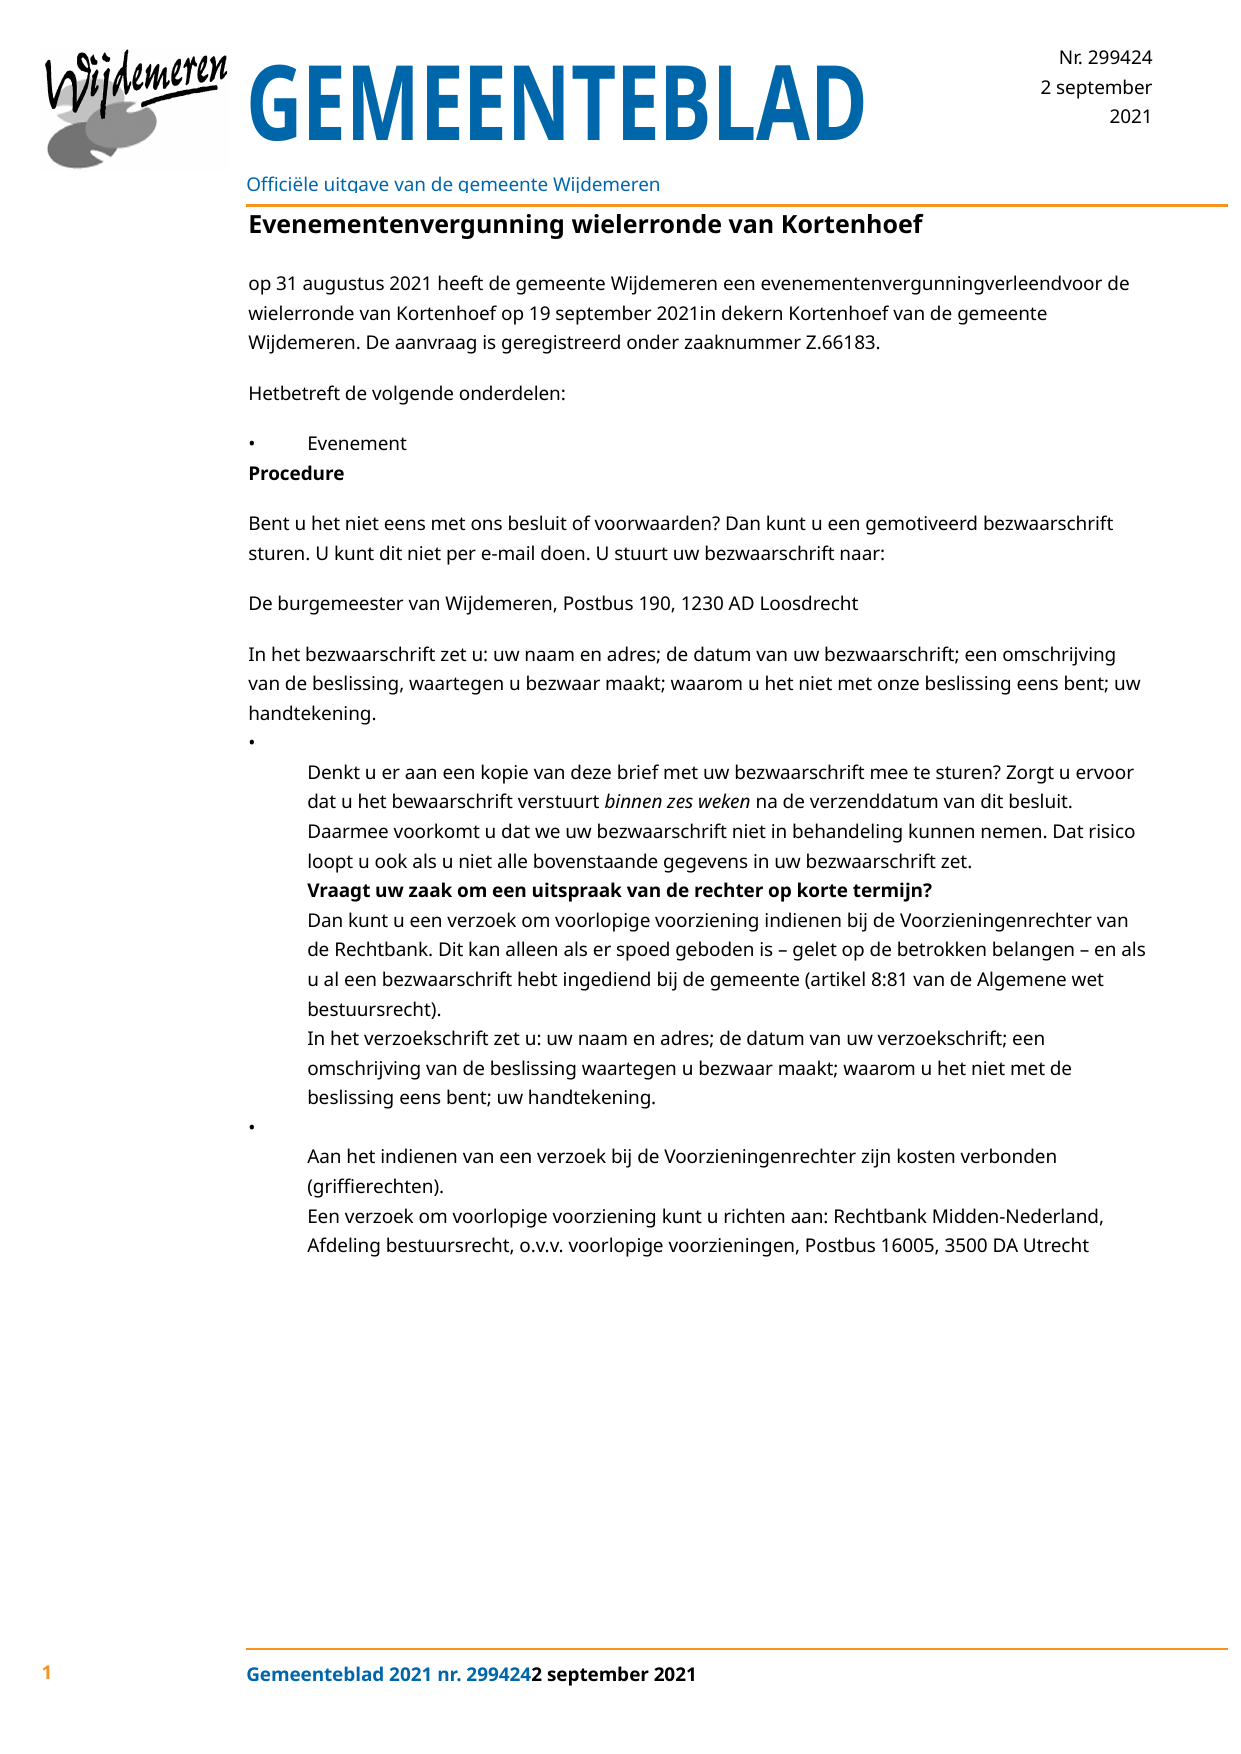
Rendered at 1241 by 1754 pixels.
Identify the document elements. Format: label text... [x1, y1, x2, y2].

list Aan het indienen van een verzoek bij de Voorzieningenrechter zijn kosten verbonden (griffierechten). [248, 1144, 1152, 1199]
text Bent u het niet eens met ons besluit of voorwaarden? Dan kunt u een gemotiveerd bezwaarschrift sturen. U kunt dit niet per e-mail doen. U stuurt uw bezwaarschrift naar: [248, 510, 1152, 566]
list Evenement [248, 430, 1152, 456]
picture [41, 47, 231, 172]
text In het bezwaarschrift zet u: uw naam en adres; de datum van uw bezwaarschrift; een omschrijving van de beslissing, waartegen u bezwaar maakt; waarom u het niet met onze beslissing eens bent; uw handtekening. [248, 641, 1152, 726]
text op 31 augustus 2021 heeft de gemeente Wijdemeren een evenementenvergunningverleendvoor de wielerronde van Kortenhoef op 19 september 2021in dekern Kortenhoef van de gemeente Wijdemeren. De aanvraag is geregistreerd onder zaaknummer Z.66183. [248, 270, 1152, 355]
text Hetbetreft de volgende onderdelen: [248, 380, 1152, 406]
text Procedure [248, 460, 1152, 486]
text Evenementenvergunning wielerronde van Kortenhoef [248, 207, 1152, 241]
text De burgemeester van Wijdemeren, Postbus 190, 1230 AD Loosdrecht [248, 590, 1152, 616]
list Dan kunt u een verzoek om voorlopige voorziening indienen bij de Voorzieningenrechter van de Rechtbank. Dit kan alleen als er spoed geboden is – gelet op de betrokken belangen – en als u al een bezwaarschrift hebt ingediend bij de gemeente (artikel 8:81 van de Algemene wet bestuursrecht). [248, 907, 1152, 1021]
list Denkt u er aan een kopie van deze brief met uw bezwaarschrift mee te sturen? Zorgt u ervoor dat u het bewaarschrift verstuurt binnen zes weken na de verzenddatum van dit besluit. Daarmee voorkomt u dat we uw bezwaarschrift niet in behandeling kunnen nemen. Dat risico loopt u ook als u niet alle bovenstaande gegevens in uw bezwaarschrift zet. [248, 759, 1152, 873]
list Vraagt uw zaak om een uitspraak van de rechter op korte termijn? [248, 877, 1152, 903]
list In het verzoekschrift zet u: uw naam en adres; de datum van uw verzoekschrift; een omschrijving van de beslissing waartegen u bezwaar maakt; waarom u het niet met de beslissing eens bent; uw handtekening. [248, 1025, 1152, 1110]
list Een verzoek om voorlopige voorziening kunt u richten aan: Rechtbank Midden-Nederland, Afdeling bestuursrecht, o.v.v. voorlopige voorzieningen, Postbus 16005, 3500 DA Utrecht [248, 1203, 1152, 1258]
